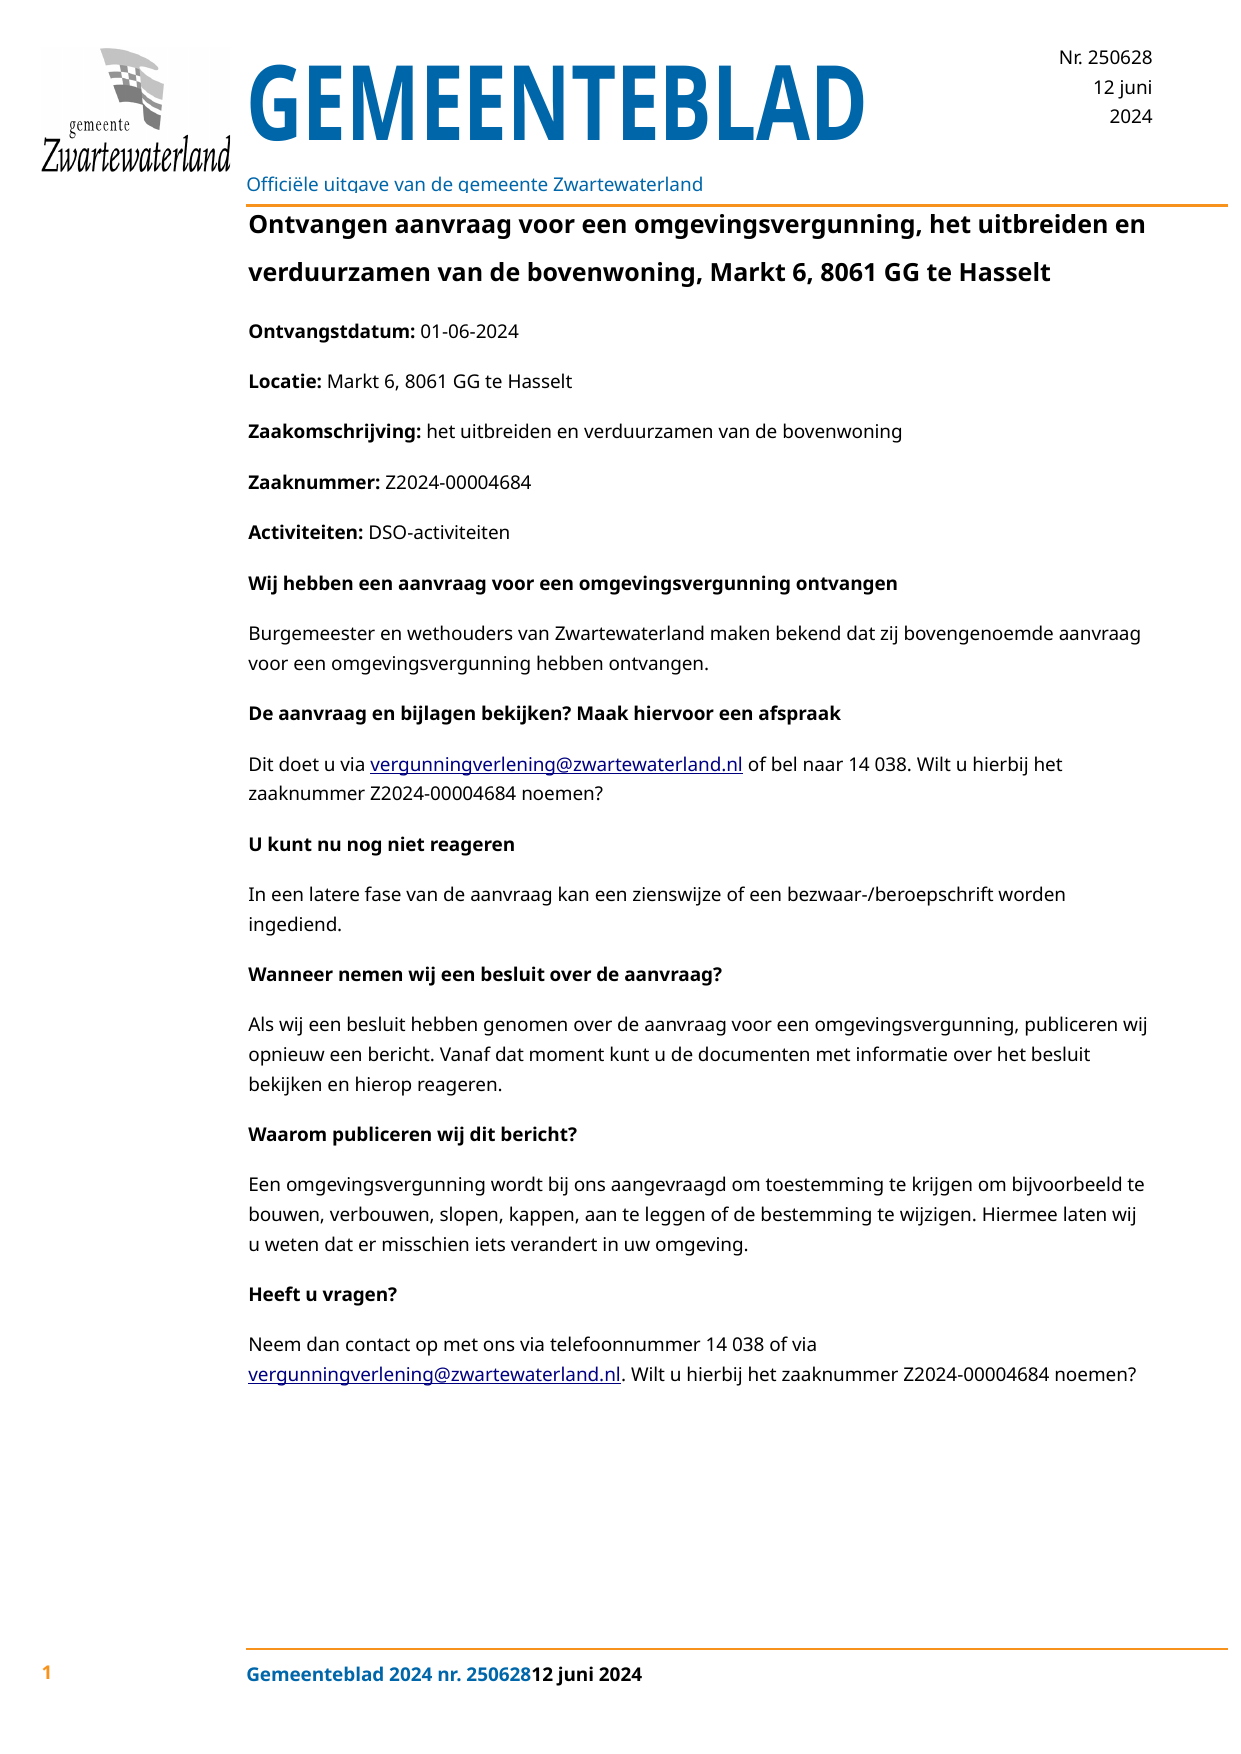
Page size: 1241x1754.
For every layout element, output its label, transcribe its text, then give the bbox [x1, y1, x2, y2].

text Burgemeester en wethouders van Zwartewaterland maken bekend dat zij bovengenoemde aanvraag voor een omgevingsvergunning hebben ontvangen. [248, 620, 1152, 676]
text Zaakomschrijving: het uitbreiden en verduurzamen van de bovenwoning [248, 419, 1152, 444]
text In een latere fase van de aanvraag kan een zienswijze of een bezwaar-/beroepschrift worden ingediend. [248, 881, 1152, 937]
picture [41, 47, 231, 172]
text U kunt nu nog niet reageren [248, 831, 1152, 857]
text Ontvangen aanvraag voor een omgevingsvergunning, het uitbreiden en verduurzamen van de bovenwoning, Markt 6, 8061 GG te Hasselt [248, 207, 1152, 288]
text Als wij een besluit hebben genomen over de aanvraag voor een omgevingsvergunning, publiceren wij opnieuw een bericht. Vanaf dat moment kunt u de documenten met informatie over het besluit bekijken en hierop reageren. [248, 1012, 1152, 1097]
text Waarom publiceren wij dit bericht? [248, 1121, 1152, 1147]
text Activiteiten: DSO-activiteiten [248, 519, 1152, 545]
text Dit doet u via vergunningverlening@zwartewaterland.nl of bel naar 14 038. Wilt u hierbij het zaaknummer Z2024-00004684 noemen? [248, 751, 1152, 806]
text Ontvangstdatum: 01-06-2024 [248, 318, 1152, 344]
text Wij hebben een aanvraag voor een omgevingsvergunning ontvangen [248, 570, 1152, 596]
text Wanneer nemen wij een besluit over de aanvraag? [248, 961, 1152, 987]
text Een omgevingsvergunning wordt bij ons aangevraagd om toestemming te krijgen om bijvoorbeeld te bouwen, verbouwen, slopen, kappen, aan te leggen of de bestemming te wijzigen. Hiermee laten wij u weten dat er misschien iets verandert in uw omgeving. [248, 1172, 1152, 1257]
text Locatie: Markt 6, 8061 GG te Hasselt [248, 368, 1152, 394]
text Zaaknummer: Z2024-00004684 [248, 469, 1152, 495]
text Heeft u vragen? [248, 1281, 1152, 1307]
text De aanvraag en bijlagen bekijken? Maak hiervoor een afspraak [248, 700, 1152, 726]
text Neem dan contact op met ons via telefoonnummer 14 038 of via vergunningverlening@zwartewaterland.nl. Wilt u hierbij het zaaknummer Z2024-00004684 noemen? [248, 1332, 1152, 1387]
